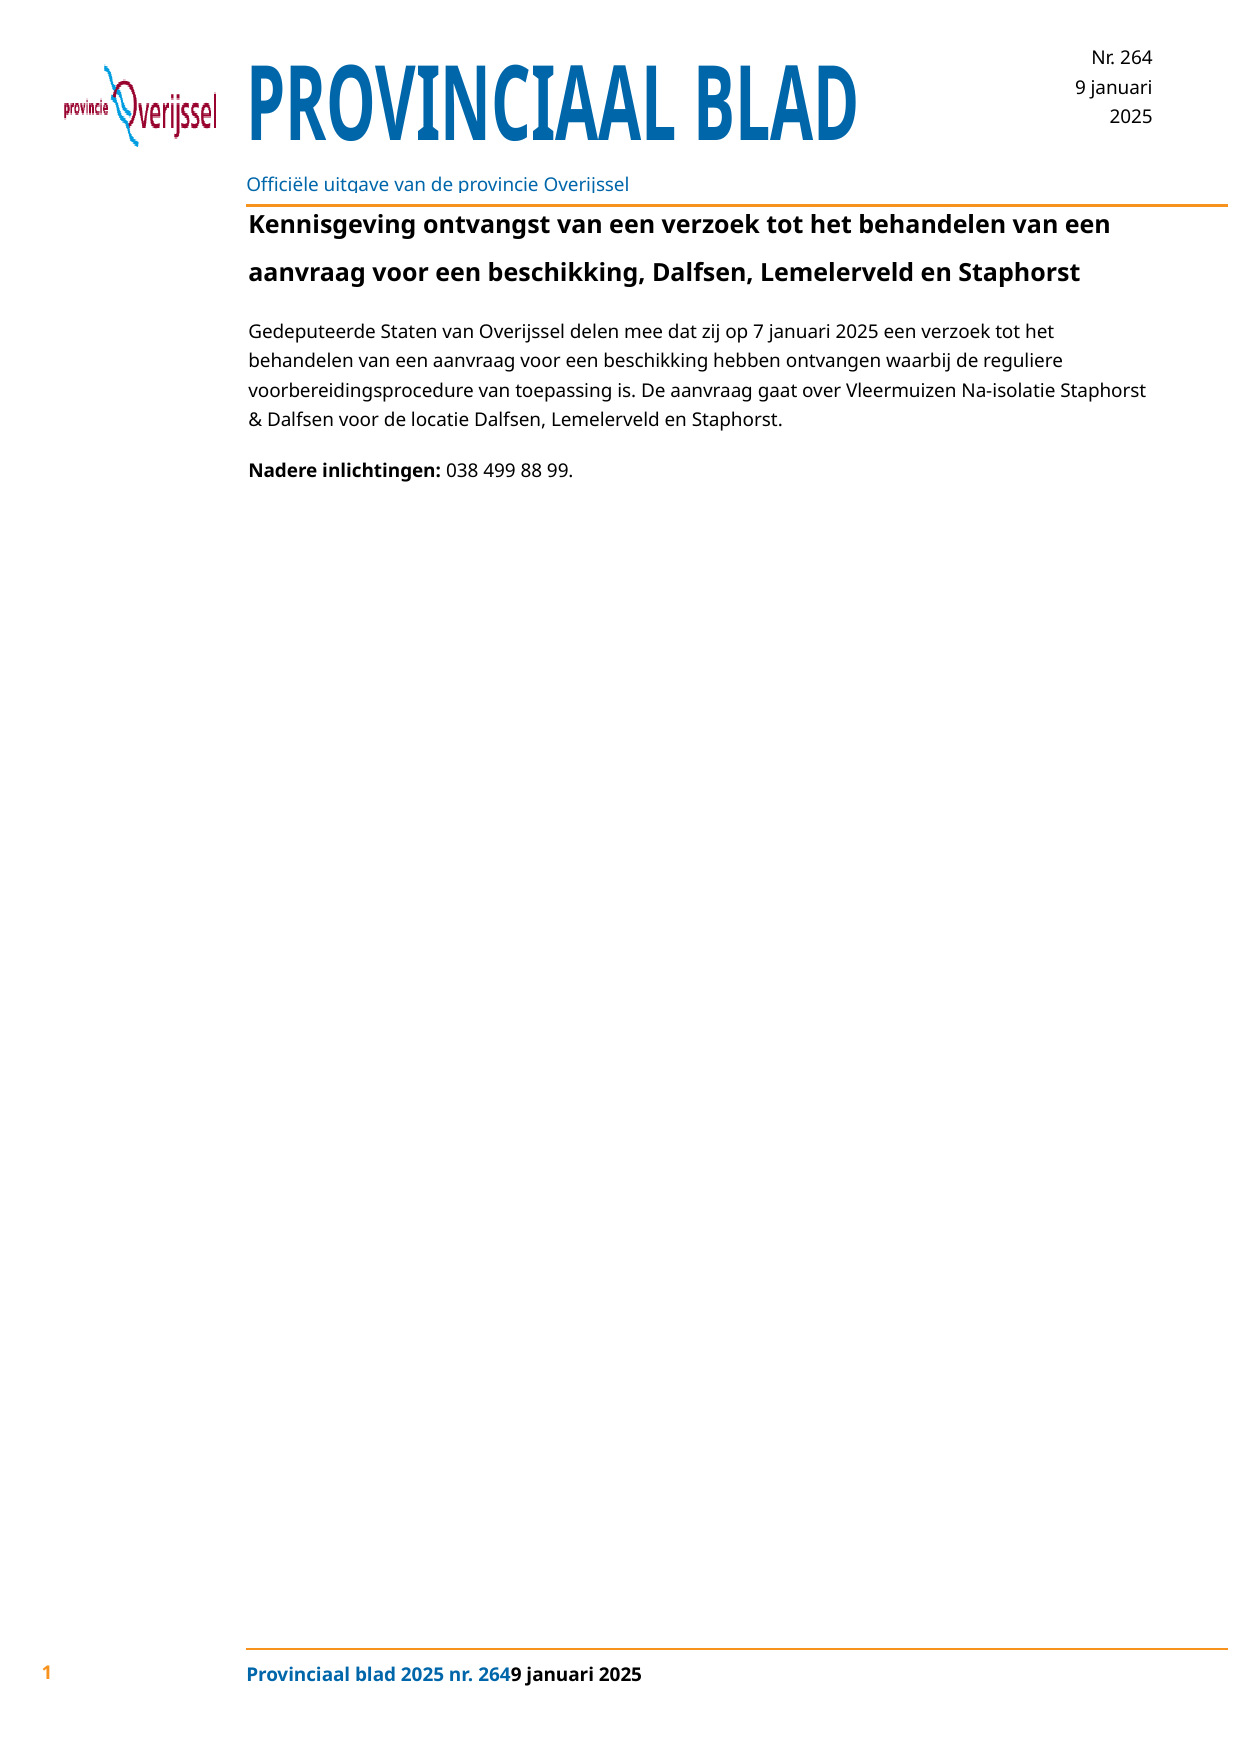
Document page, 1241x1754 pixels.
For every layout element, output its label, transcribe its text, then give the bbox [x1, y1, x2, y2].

text Nadere inlichtingen: 038 499 88 99. [248, 457, 1152, 483]
text Kennisgeving ontvangst van een verzoek tot het behandelen van een aanvraag voor een beschikking, Dalfsen, Lemelerveld en Staphorst [248, 207, 1152, 288]
picture [41, 47, 231, 172]
text Gedeputeerde Staten van Overijssel delen mee dat zij op 7 januari 2025 een verzoek tot het behandelen van een aanvraag voor een beschikking hebben ontvangen waarbij de reguliere voorbereidingsprocedure van toepassing is. De aanvraag gaat over Vleermuizen Na-isolatie Staphorst & Dalfsen voor de locatie Dalfsen, Lemelerveld en Staphorst. [248, 318, 1152, 432]
